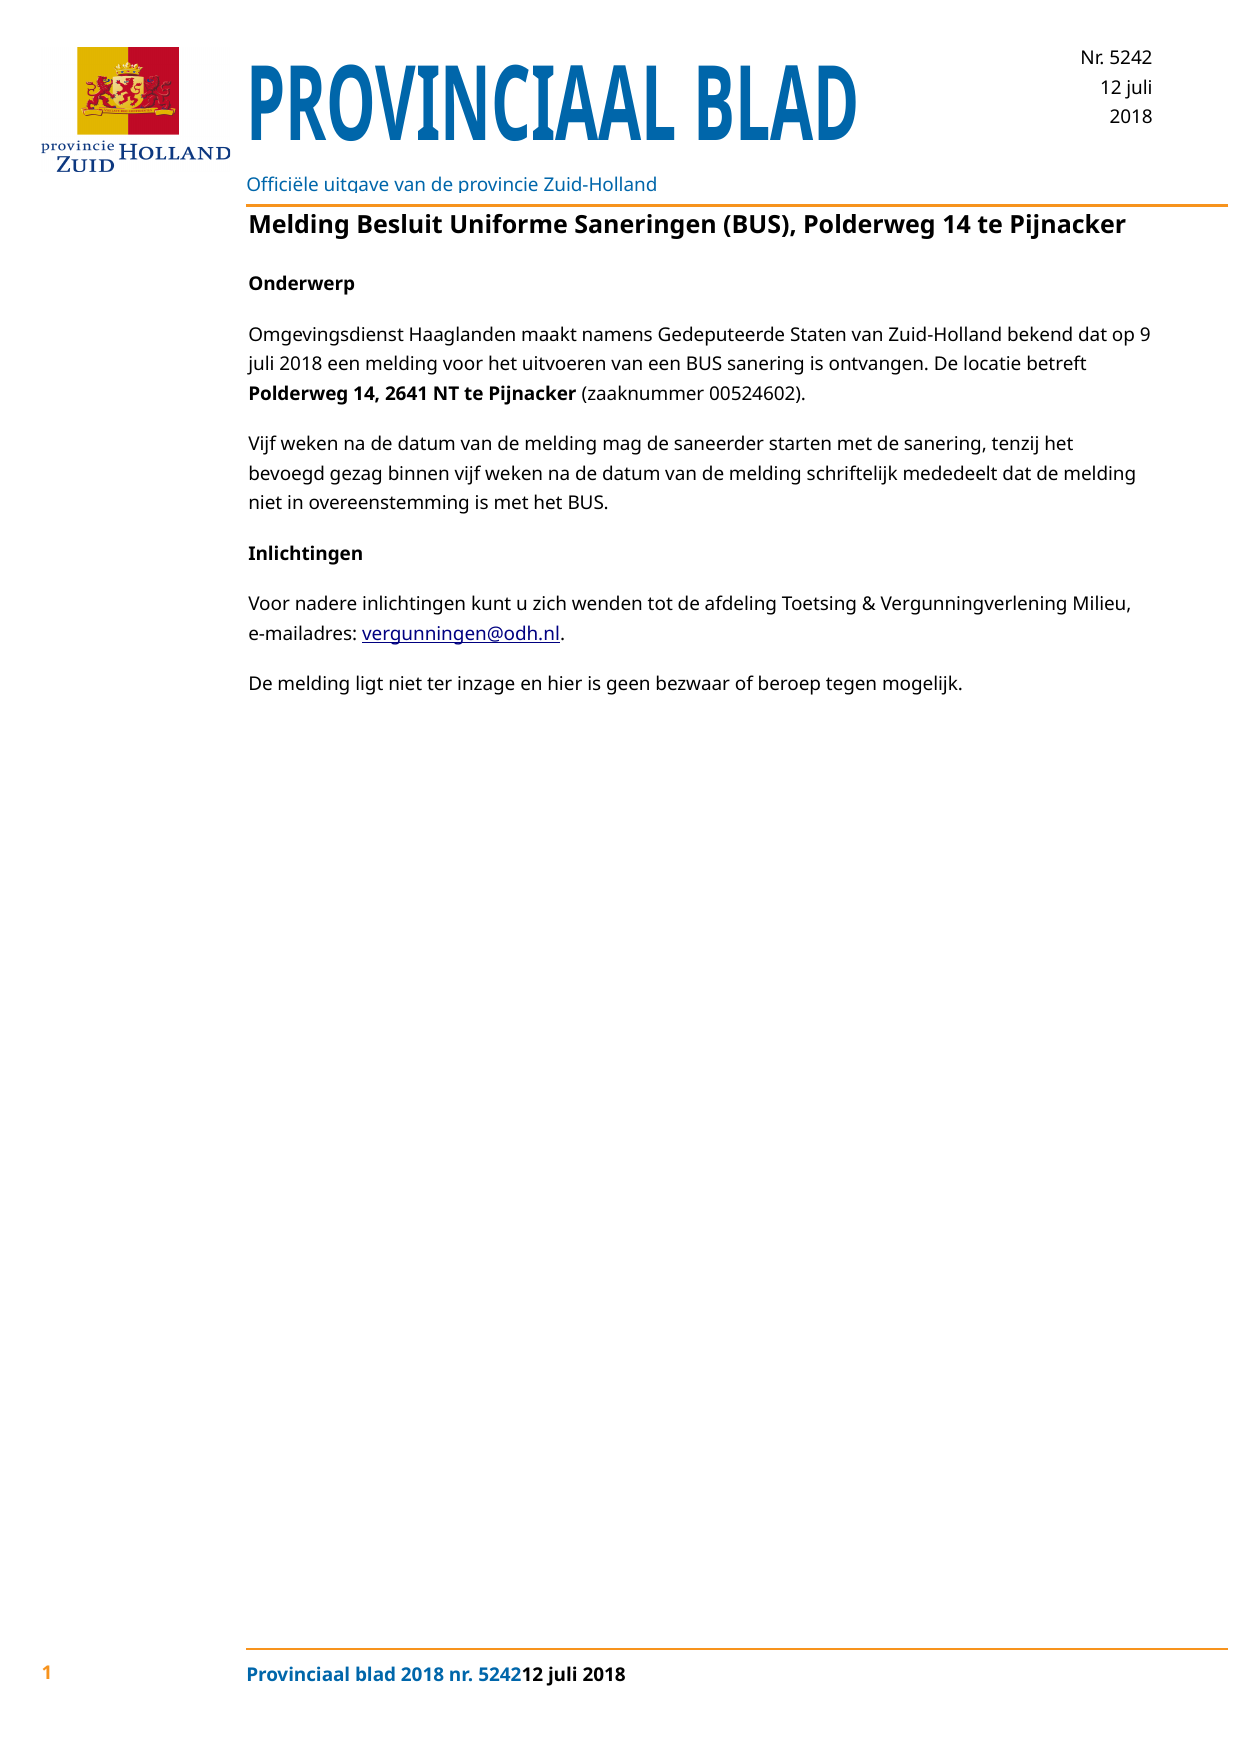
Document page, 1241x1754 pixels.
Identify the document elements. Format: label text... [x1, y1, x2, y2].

text Onderwerp [248, 270, 1152, 296]
text Melding Besluit Uniforme Saneringen (BUS), Polderweg 14 te Pijnacker [248, 207, 1152, 241]
text Omgevingsdienst Haaglanden maakt namens Gedeputeerde Staten van Zuid-Holland bekend dat op 9 juli 2018 een melding voor het uitvoeren van een BUS sanering is ontvangen. De locatie betreft Polderweg 14, 2641 NT te Pijnacker (zaaknummer 00524602). [248, 321, 1152, 406]
text Vijf weken na de datum van de melding mag de saneerder starten met de sanering, tenzij het bevoegd gezag binnen vijf weken na de datum van de melding schriftelijk mededeelt dat de melding niet in overeenstemming is met het BUS. [248, 430, 1152, 515]
text Voor nadere inlichtingen kunt u zich wenden tot de afdeling Toetsing & Vergunningverlening Milieu, e-mailadres: vergunningen@odh.nl. [248, 590, 1152, 646]
text De melding ligt niet ter inzage en hier is geen bezwaar of beroep tegen mogelijk. [248, 670, 1152, 696]
picture [41, 47, 231, 172]
text Inlichtingen [248, 540, 1152, 566]
